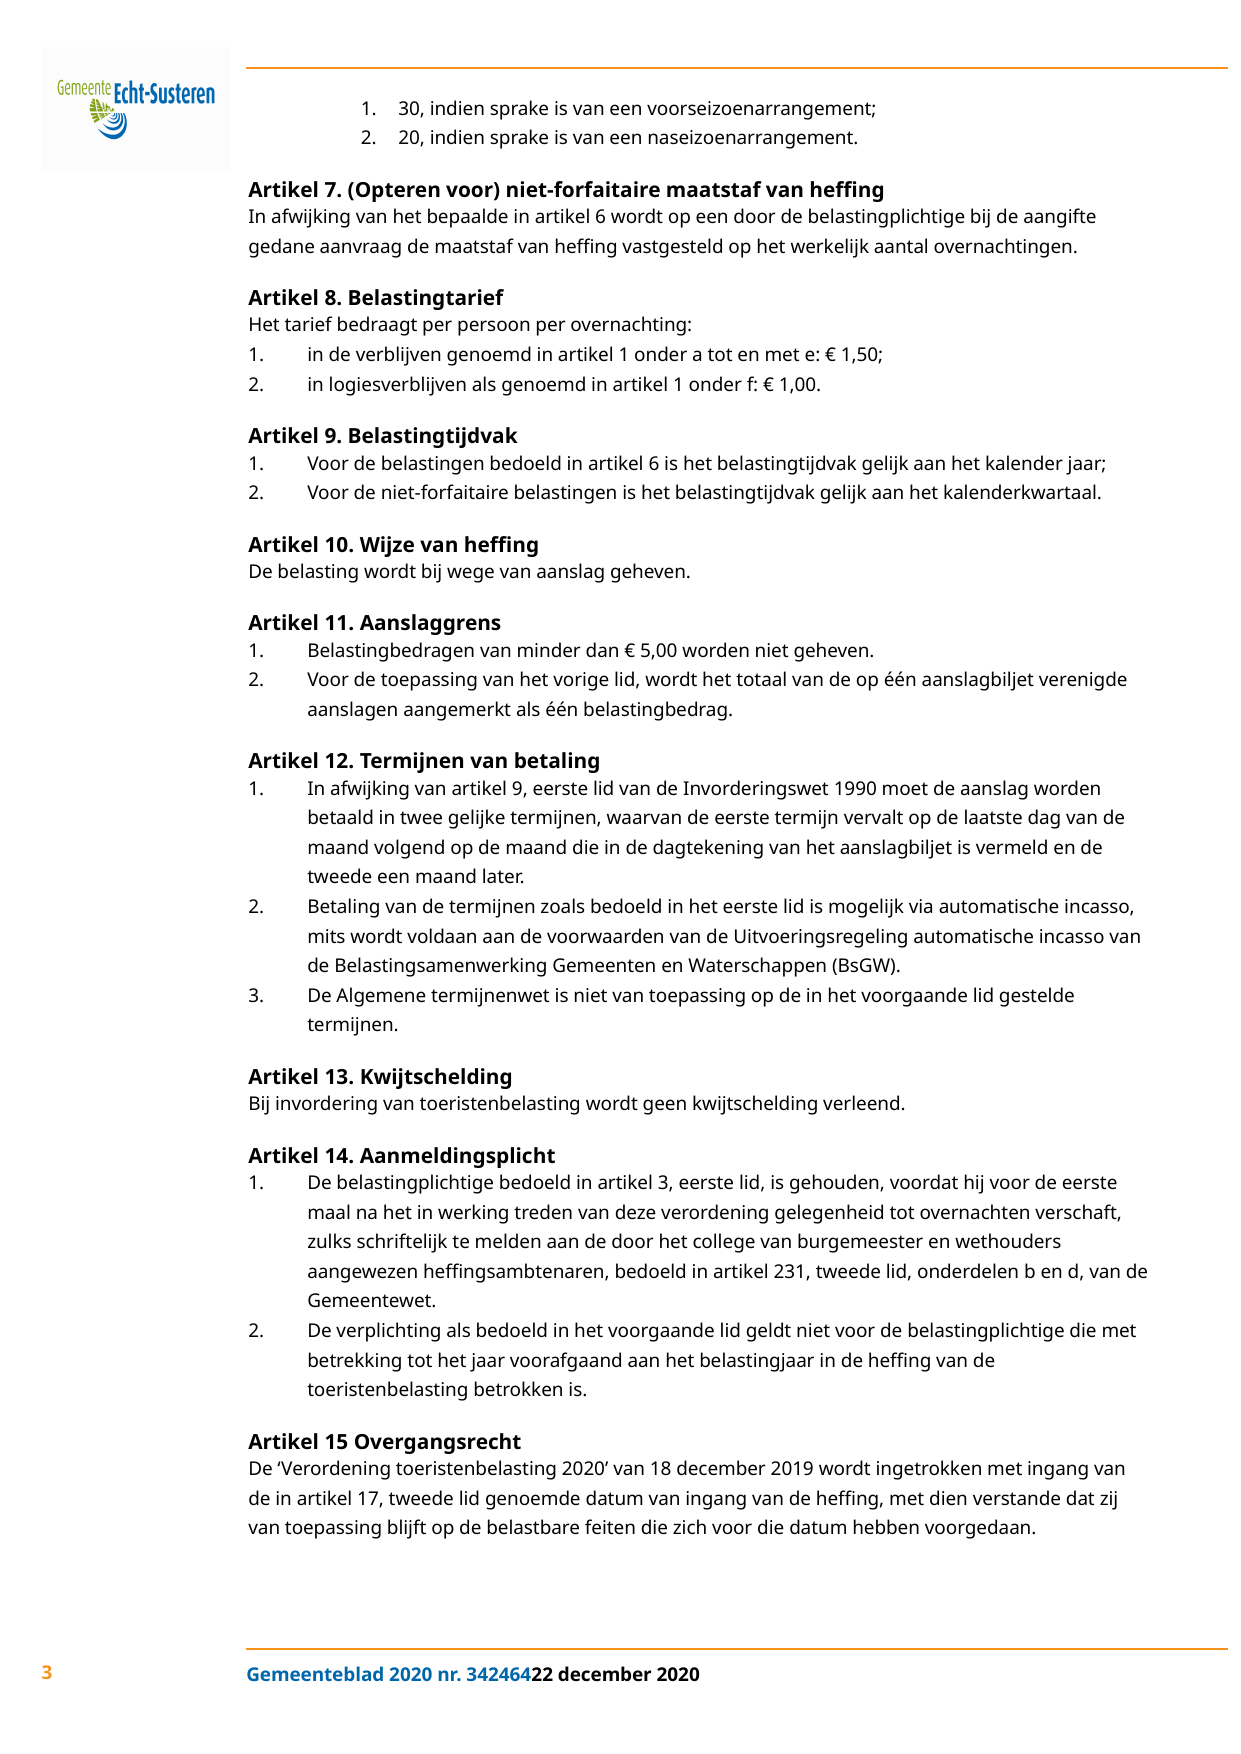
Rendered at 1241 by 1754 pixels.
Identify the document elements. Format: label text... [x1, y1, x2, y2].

list Voor de toepassing van het vorige lid, wordt het totaal van de op één aanslagbiljet verenigde aanslagen aangemerkt als één belastingbedrag. [248, 667, 1152, 722]
list Betaling van de termijnen zoals bedoeld in het eerste lid is mogelijk via automatische incasso, mits wordt voldaan aan de voorwaarden van de Uitvoeringsregeling automatische incasso van de Belastingsamenwerking Gemeenten en Waterschappen (BsGW). [248, 893, 1152, 978]
list In afwijking van artikel 9, eerste lid van de Invorderingswet 1990 moet de aanslag worden betaald in twee gelijke termijnen, waarvan de eerste termijn vervalt op de laatste dag van de maand volgend op de maand die in de dagtekening van het aanslagbiljet is vermeld en de tweede een maand later. [248, 775, 1152, 889]
text Artikel 12. Termijnen van betaling [248, 747, 1152, 775]
list De Algemene termijnenwet is niet van toepassing op de in het voorgaande lid gestelde termijnen. [248, 982, 1152, 1037]
list Voor de niet-forfaitaire belastingen is het belastingtijdvak gelijk aan het kalenderkwartaal. [248, 479, 1152, 505]
list 20, indien sprake is van een naseizoenarrangement. [361, 124, 1152, 150]
picture [41, 47, 231, 172]
text Het tarief bedraagt per persoon per overnachting: [248, 312, 1152, 337]
text De ‘Verordening toeristenbelasting 2020’ van 18 december 2019 wordt ingetrokken met ingang van de in artikel 17, tweede lid genoemde datum van ingang van de heffing, met dien verstande dat zij van toepassing blijft op de belastbare feiten die zich voor die datum hebben voorgedaan. [248, 1455, 1152, 1540]
list 30, indien sprake is van een voorseizoenarrangement; [361, 95, 1152, 121]
text Artikel 13. Kwijtschelding [248, 1062, 1152, 1091]
text Artikel 8. Belastingtarief [248, 283, 1152, 312]
text Artikel 14. Aanmeldingsplicht [248, 1141, 1152, 1169]
list Voor de belastingen bedoeld in artikel 6 is het belastingtijdvak gelijk aan het kalender jaar; [248, 450, 1152, 475]
text Bij invordering van toeristenbelasting wordt geen kwijtschelding verleend. [248, 1091, 1152, 1116]
list in logiesverblijven als genoemd in artikel 1 onder f: € 1,00. [248, 371, 1152, 397]
list De verplichting als bedoeld in het voorgaande lid geldt niet voor de belastingplichtige die met betrekking tot het jaar voorafgaand aan het belastingjaar in de heffing van de toeristenbelasting betrokken is. [248, 1317, 1152, 1402]
list De belastingplichtige bedoeld in artikel 3, eerste lid, is gehouden, voordat hij voor de eerste maal na het in werking treden van deze verordening gelegenheid tot overnachten verschaft, zulks schriftelijk te melden aan de door het college van burgemeester en wethouders aangewezen heffingsambtenaren, bedoeld in artikel 231, tweede lid, onderdelen b en d, van de Gemeentewet. [248, 1169, 1152, 1313]
list in de verblijven genoemd in artikel 1 onder a tot en met e: € 1,50; [248, 341, 1152, 367]
text In afwijking van het bepaalde in artikel 6 wordt op een door de belastingplichtige bij de aangifte gedane aanvraag de maatstaf van heffing vastgesteld op het werkelijk aantal overnachtingen. [248, 203, 1152, 258]
text De belasting wordt bij wege van aanslag geheven. [248, 558, 1152, 584]
text Artikel 11. Aanslaggrens [248, 608, 1152, 637]
text Artikel 9. Belastingtijdvak [248, 421, 1152, 450]
text Artikel 15 Overgangsrecht [248, 1427, 1152, 1455]
text Artikel 7. (Opteren voor) niet-forfaitaire maatstaf van heffing [248, 175, 1152, 203]
text Artikel 10. Wijze van heffing [248, 530, 1152, 558]
list Belastingbedragen van minder dan € 5,00 worden niet geheven. [248, 637, 1152, 663]
